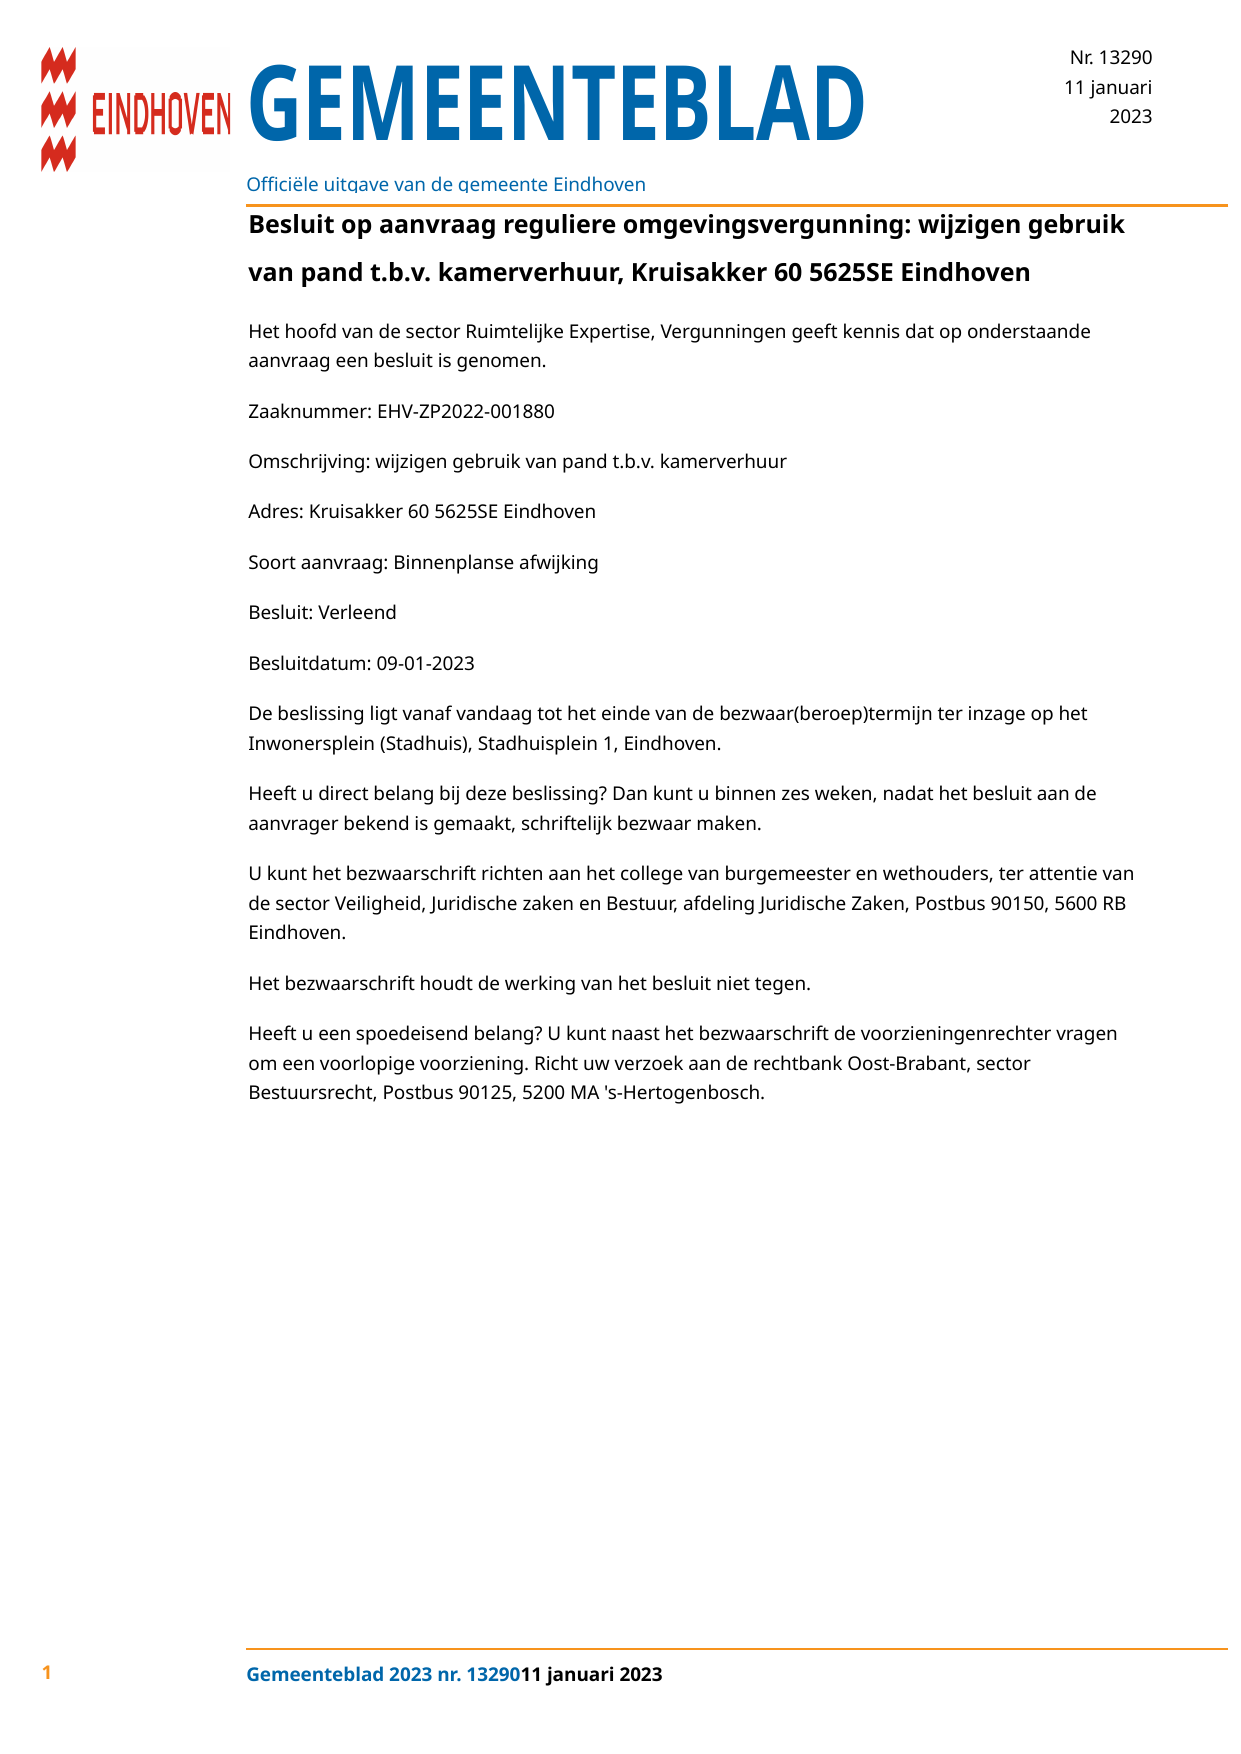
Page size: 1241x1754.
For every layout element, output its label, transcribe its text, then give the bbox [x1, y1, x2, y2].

text Omschrijving: wijzigen gebruik van pand t.b.v. kamerverhuur [248, 448, 1152, 474]
picture [41, 47, 231, 172]
text Het bezwaarschrift houdt de werking van het besluit niet tegen. [248, 970, 1152, 996]
text Het hoofd van de sector Ruimtelijke Expertise, Vergunningen geeft kennis dat op onderstaande aanvraag een besluit is genomen. [248, 318, 1152, 373]
text Heeft u direct belang bij deze beslissing? Dan kunt u binnen zes weken, nadat het besluit aan de aanvrager bekend is gemaakt, schriftelijk bezwaar maken. [248, 780, 1152, 836]
text Soort aanvraag: Binnenplanse afwijking [248, 549, 1152, 575]
text Heeft u een spoedeisend belang? U kunt naast het bezwaarschrift de voorzieningenrechter vragen om een voorlopige voorziening. Richt uw verzoek aan de rechtbank Oost-Brabant, sector Bestuursrecht, Postbus 90125, 5200 MA 's-Hertogenbosch. [248, 1020, 1152, 1105]
text Zaaknummer: EHV-ZP2022-001880 [248, 398, 1152, 424]
text Adres: Kruisakker 60 5625SE Eindhoven [248, 499, 1152, 524]
text Besluit: Verleend [248, 599, 1152, 625]
text Besluitdatum: 09-01-2023 [248, 650, 1152, 676]
text De beslissing ligt vanaf vandaag tot het einde van de bezwaar(beroep)termijn ter inzage op het Inwonersplein (Stadhuis), Stadhuisplein 1, Eindhoven. [248, 700, 1152, 756]
text U kunt het bezwaarschrift richten aan het college van burgemeester en wethouders, ter attentie van de sector Veiligheid, Juridische zaken en Bestuur, afdeling Juridische Zaken, Postbus 90150, 5600 RB Eindhoven. [248, 860, 1152, 945]
text Besluit op aanvraag reguliere omgevingsvergunning: wijzigen gebruik van pand t.b.v. kamerverhuur, Kruisakker 60 5625SE Eindhoven [248, 207, 1152, 288]
